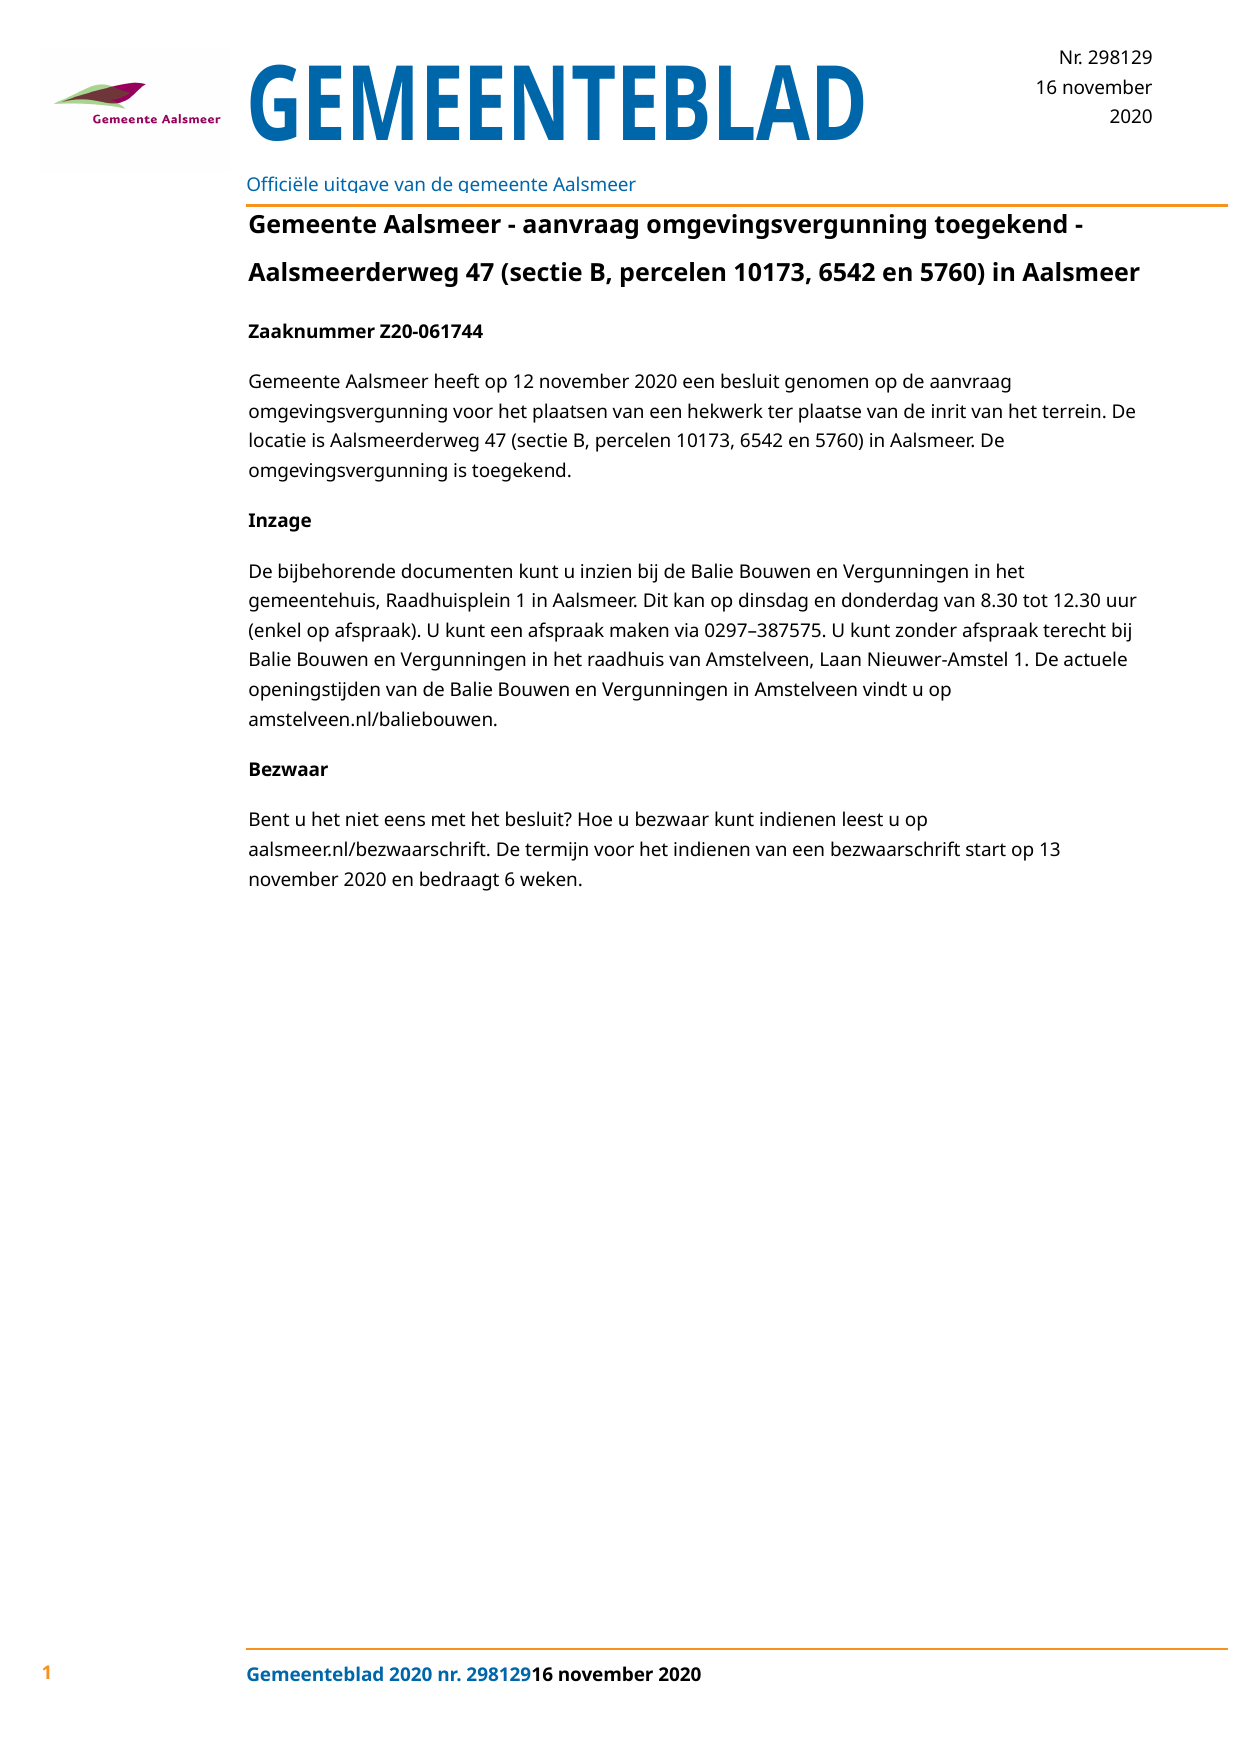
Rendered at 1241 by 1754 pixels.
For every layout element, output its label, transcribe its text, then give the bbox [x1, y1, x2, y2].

text Bent u het niet eens met het besluit? Hoe u bezwaar kunt indienen leest u op aalsmeer.nl/bezwaarschrift. De termijn voor het indienen van een bezwaarschrift start op 13 november 2020 en bedraagt 6 weken. [248, 807, 1152, 892]
text Bezwaar [248, 756, 1152, 782]
text De bijbehorende documenten kunt u inzien bij de Balie Bouwen en Vergunningen in het gemeentehuis, Raadhuisplein 1 in Aalsmeer. Dit kan op dinsdag en donderdag van 8.30 tot 12.30 uur (enkel op afspraak). U kunt een afspraak maken via 0297–387575. U kunt zonder afspraak terecht bij Balie Bouwen en Vergunningen in het raadhuis van Amstelveen, Laan Nieuwer-Amstel 1. De actuele openingstijden van de Balie Bouwen en Vergunningen in Amstelveen vindt u op amstelveen.nl/baliebouwen. [248, 558, 1152, 732]
text Gemeente Aalsmeer - aanvraag omgevingsvergunning toegekend - Aalsmeerderweg 47 (sectie B, percelen 10173, 6542 en 5760) in Aalsmeer [248, 207, 1152, 288]
text Zaaknummer Z20-061744 [248, 318, 1152, 344]
picture [41, 47, 231, 172]
text Gemeente Aalsmeer heeft op 12 november 2020 een besluit genomen op de aanvraag omgevingsvergunning voor het plaatsen van een hekwerk ter plaatse van de inrit van het terrein. De locatie is Aalsmeerderweg 47 (sectie B, percelen 10173, 6542 en 5760) in Aalsmeer. De omgevingsvergunning is toegekend. [248, 368, 1152, 483]
text Inzage [248, 507, 1152, 533]
